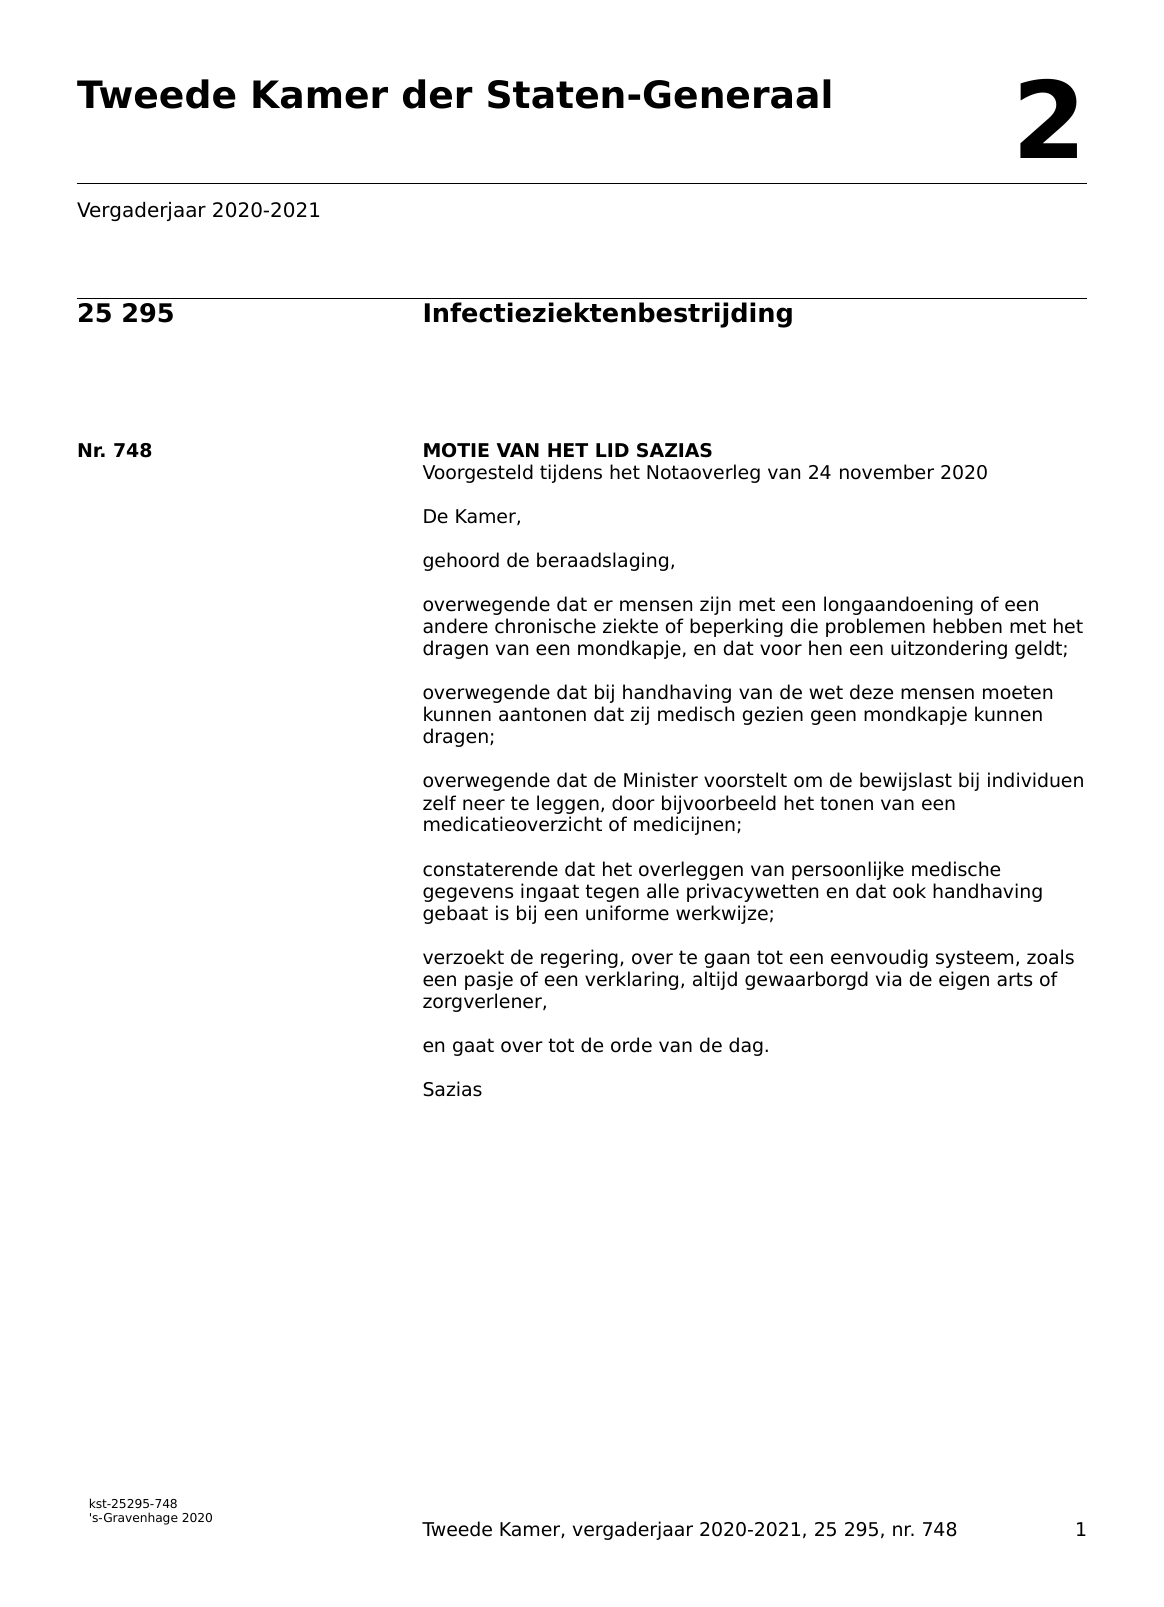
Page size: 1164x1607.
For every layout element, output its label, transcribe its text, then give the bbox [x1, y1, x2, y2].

text Sazias [422, 1079, 1087, 1101]
text overwegende dat de Minister voorstelt om de bewijslast bij individuen zelf neer te leggen, door bijvoorbeeld het tonen van een medicatieoverzicht of medicijnen; [422, 770, 1087, 836]
text Voorgesteld tijdens het Notaoverleg van 24 november 2020 [422, 462, 1087, 484]
text De Kamer, [422, 506, 1087, 528]
table_cell Vergaderjaar 2020-2021 [77, 184, 1087, 298]
text gehoord de beraadslaging, [422, 550, 1087, 572]
text overwegende dat er mensen zijn met een longaandoening of een andere chronische ziekte of beperking die problemen hebben met het dragen van een mondkapje, en dat voor hen een uitzondering geldt; [422, 594, 1087, 660]
text kst-25295-748 [88, 1497, 323, 1511]
subtitle Nr. 748 MOTIE VAN HET LID SAZIAS [77, 440, 1087, 462]
text verzoekt de regering, over te gaan tot een eenvoudig systeem, zoals een pasje of een verklaring, altijd gewaarborgd via de eigen arts of zorgverlener, [422, 947, 1087, 1013]
table_header 2 [886, 59, 1087, 183]
text 's-Gravenhage 2020 [88, 1511, 323, 1525]
subtitle 25 295 Infectieziektenbestrijding [77, 299, 1087, 329]
table_header Tweede Kamer der Staten-Generaal [77, 59, 886, 183]
text en gaat over tot de orde van de dag. [422, 1035, 1087, 1057]
text constaterende dat het overleggen van persoonlijke medische gegevens ingaat tegen alle privacywetten en dat ook handhaving gebaat is bij een uniforme werkwijze; [422, 858, 1087, 924]
text overwegende dat bij handhaving van de wet deze mensen moeten kunnen aantonen dat zij medisch gezien geen mondkapje kunnen dragen; [422, 682, 1087, 748]
